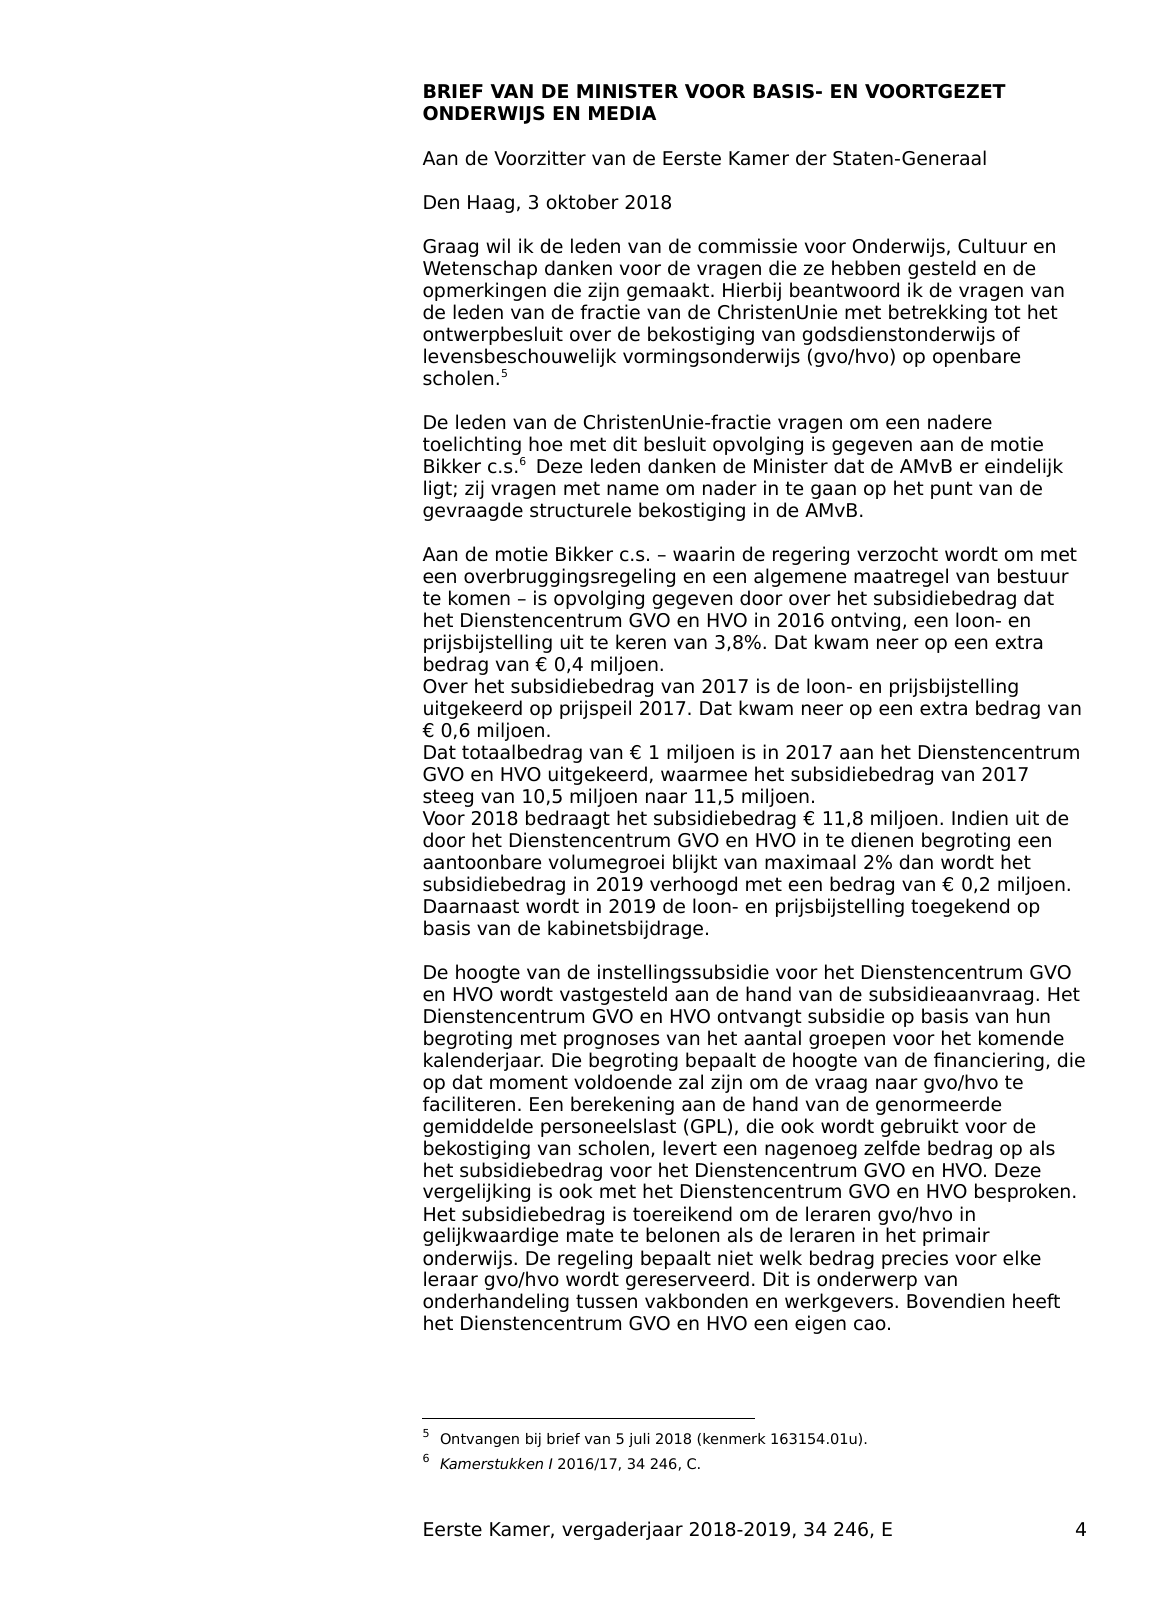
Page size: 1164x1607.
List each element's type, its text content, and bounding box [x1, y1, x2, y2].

text Aan de Voorzitter van de Eerste Kamer der Staten-Generaal [422, 147, 1087, 169]
text Over het subsidiebedrag van 2017 is de loon- en prijsbijstelling uitgekeerd op prijspeil 2017. Dat kwam neer op een extra bedrag van € 0,6 miljoen. [422, 676, 1087, 742]
text Den Haag, 3 oktober 2018 [422, 192, 1087, 213]
text De hoogte van de instellingssubsidie voor het Dienstencentrum GVO en HVO wordt vastgesteld aan de hand van de subsidieaanvraag. Het Dienstencentrum GVO en HVO ontvangt subsidie op basis van hun begroting met prognoses van het aantal groepen voor het komende kalenderjaar. Die begroting bepaalt de hoogte van de financiering, die op dat moment voldoende zal zijn om de vraag naar gvo/hvo te faciliteren. Een berekening aan de hand van de genormeerde gemiddelde personeelslast (GPL), die ook wordt gebruikt voor de bekostiging van scholen, levert een nagenoeg zelfde bedrag op als het subsidiebedrag voor het Dienstencentrum GVO en HVO. Deze vergelijking is ook met het Dienstencentrum GVO en HVO besproken. [422, 962, 1087, 1203]
text Dat totaalbedrag van € 1 miljoen is in 2017 aan het Dienstencentrum GVO en HVO uitgekeerd, waarmee het subsidiebedrag van 2017 steeg van 10,5 miljoen naar 11,5 miljoen. [422, 742, 1087, 808]
text Kamerstukken I 2016/17, 34 246, C. [422, 1452, 1087, 1474]
text De leden van de ChristenUnie-fractie vragen om een nadere toelichting hoe met dit besluit opvolging is gegeven aan de motie Bikker c.s. Deze leden danken de Minister dat de AMvB er eindelijk ligt; zij vragen met name om nader in te gaan op het punt van de gevraagde structurele bekostiging in de AMvB. [422, 412, 1087, 522]
text Graag wil ik de leden van de commissie voor Onderwijs, Cultuur en Wetenschap danken voor de vragen die ze hebben gesteld en de opmerkingen die zijn gemaakt. Hierbij beantwoord ik de vragen van de leden van de fractie van de ChristenUnie met betrekking tot het ontwerpbesluit over de bekostiging van godsdienstonderwijs of levensbeschouwelijk vormingsonderwijs (gvo/hvo) op openbare scholen. [422, 236, 1087, 389]
text Aan de motie Bikker c.s. – waarin de regering verzocht wordt om met een overbruggingsregeling en een algemene maatregel van bestuur te komen – is opvolging gegeven door over het subsidiebedrag dat het Dienstencentrum GVO en HVO in 2016 ontving, een loon- en prijsbijstelling uit te keren van 3,8%. Dat kwam neer op een extra bedrag van € 0,4 miljoen. [422, 544, 1087, 676]
subtitle BRIEF VAN DE MINISTER VOOR BASIS- EN VOORTGEZET ONDERWIJS EN MEDIA [422, 81, 1087, 125]
text Ontvangen bij brief van 5 juli 2018 (kenmerk 163154.01u). [422, 1427, 1087, 1449]
text Het subsidiebedrag is toereikend om de leraren gvo/hvo in gelijkwaardige mate te belonen als de leraren in het primair onderwijs. De regeling bepaalt niet welk bedrag precies voor elke leraar gvo/hvo wordt gereserveerd. Dit is onderwerp van onderhandeling tussen vakbonden en werkgevers. Bovendien heeft het Dienstencentrum GVO en HVO een eigen cao. [422, 1203, 1087, 1335]
text Voor 2018 bedraagt het subsidiebedrag € 11,8 miljoen. Indien uit de door het Dienstencentrum GVO en HVO in te dienen begroting een aantoonbare volumegroei blijkt van maximaal 2% dan wordt het subsidiebedrag in 2019 verhoogd met een bedrag van € 0,2 miljoen. Daarnaast wordt in 2019 de loon- en prijsbijstelling toegekend op basis van de kabinetsbijdrage. [422, 808, 1087, 939]
